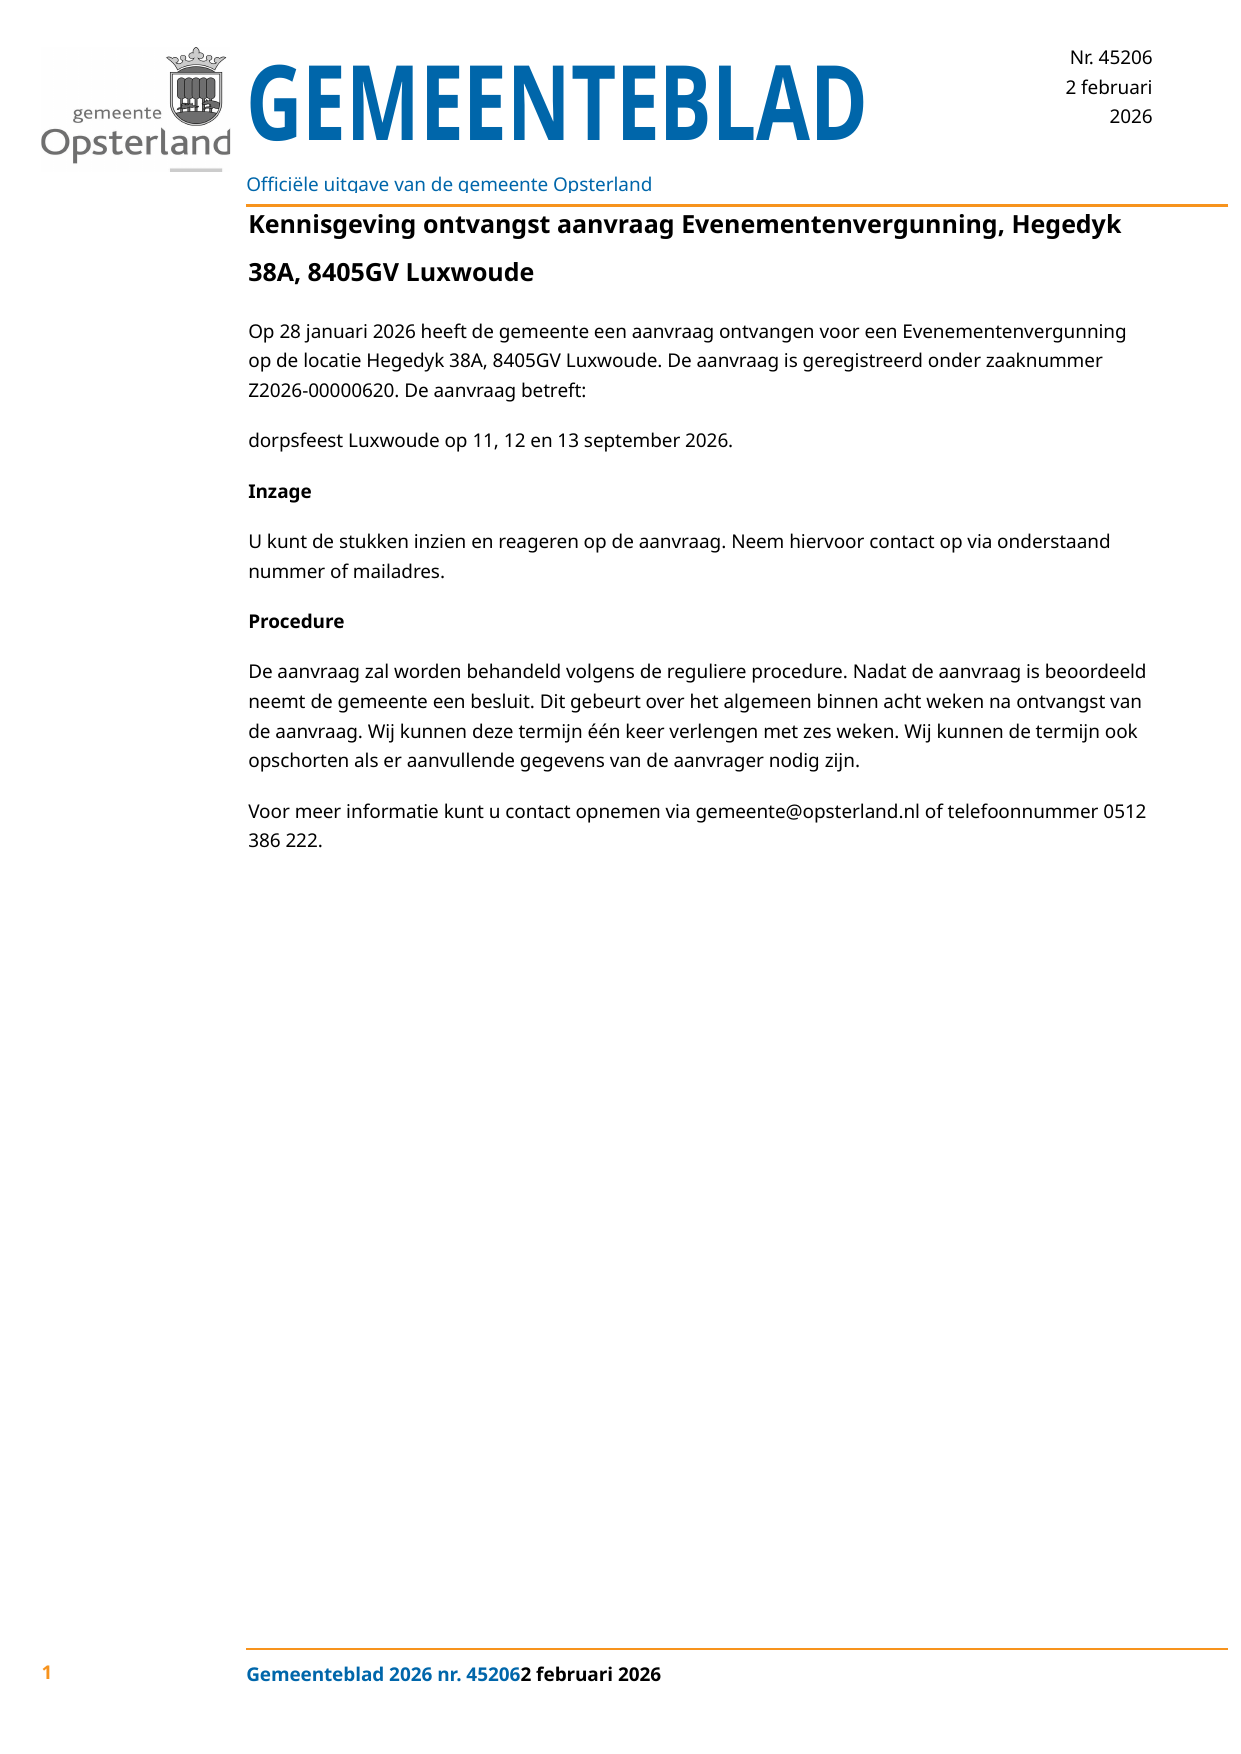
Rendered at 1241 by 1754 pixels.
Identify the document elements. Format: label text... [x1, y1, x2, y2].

text U kunt de stukken inzien en reageren op de aanvraag. Neem hiervoor contact op via onderstaand nummer of mailadres. [248, 528, 1152, 584]
text Op 28 januari 2026 heeft de gemeente een aanvraag ontvangen voor een Evenementenvergunning op de locatie Hegedyk 38A, 8405GV Luxwoude. De aanvraag is geregistreerd onder zaaknummer Z2026-00000620. De aanvraag betreft: [248, 318, 1152, 403]
text dorpsfeest Luxwoude op 11, 12 en 13 september 2026. [248, 427, 1152, 453]
text Kennisgeving ontvangst aanvraag Evenementenvergunning, Hegedyk 38A, 8405GV Luxwoude [248, 207, 1152, 288]
text Voor meer informatie kunt u contact opnemen via gemeente@opsterland.nl of telefoonnummer 0512 386 222. [248, 798, 1152, 853]
text Inzage [248, 478, 1152, 504]
text Procedure [248, 608, 1152, 634]
picture [41, 47, 231, 172]
text De aanvraag zal worden behandeld volgens de reguliere procedure. Nadat de aanvraag is beoordeeld neemt de gemeente een besluit. Dit gebeurt over het algemeen binnen acht weken na ontvangst van de aanvraag. Wij kunnen deze termijn één keer verlengen met zes weken. Wij kunnen de termijn ook opschorten als er aanvullende gegevens van de aanvrager nodig zijn. [248, 659, 1152, 773]
